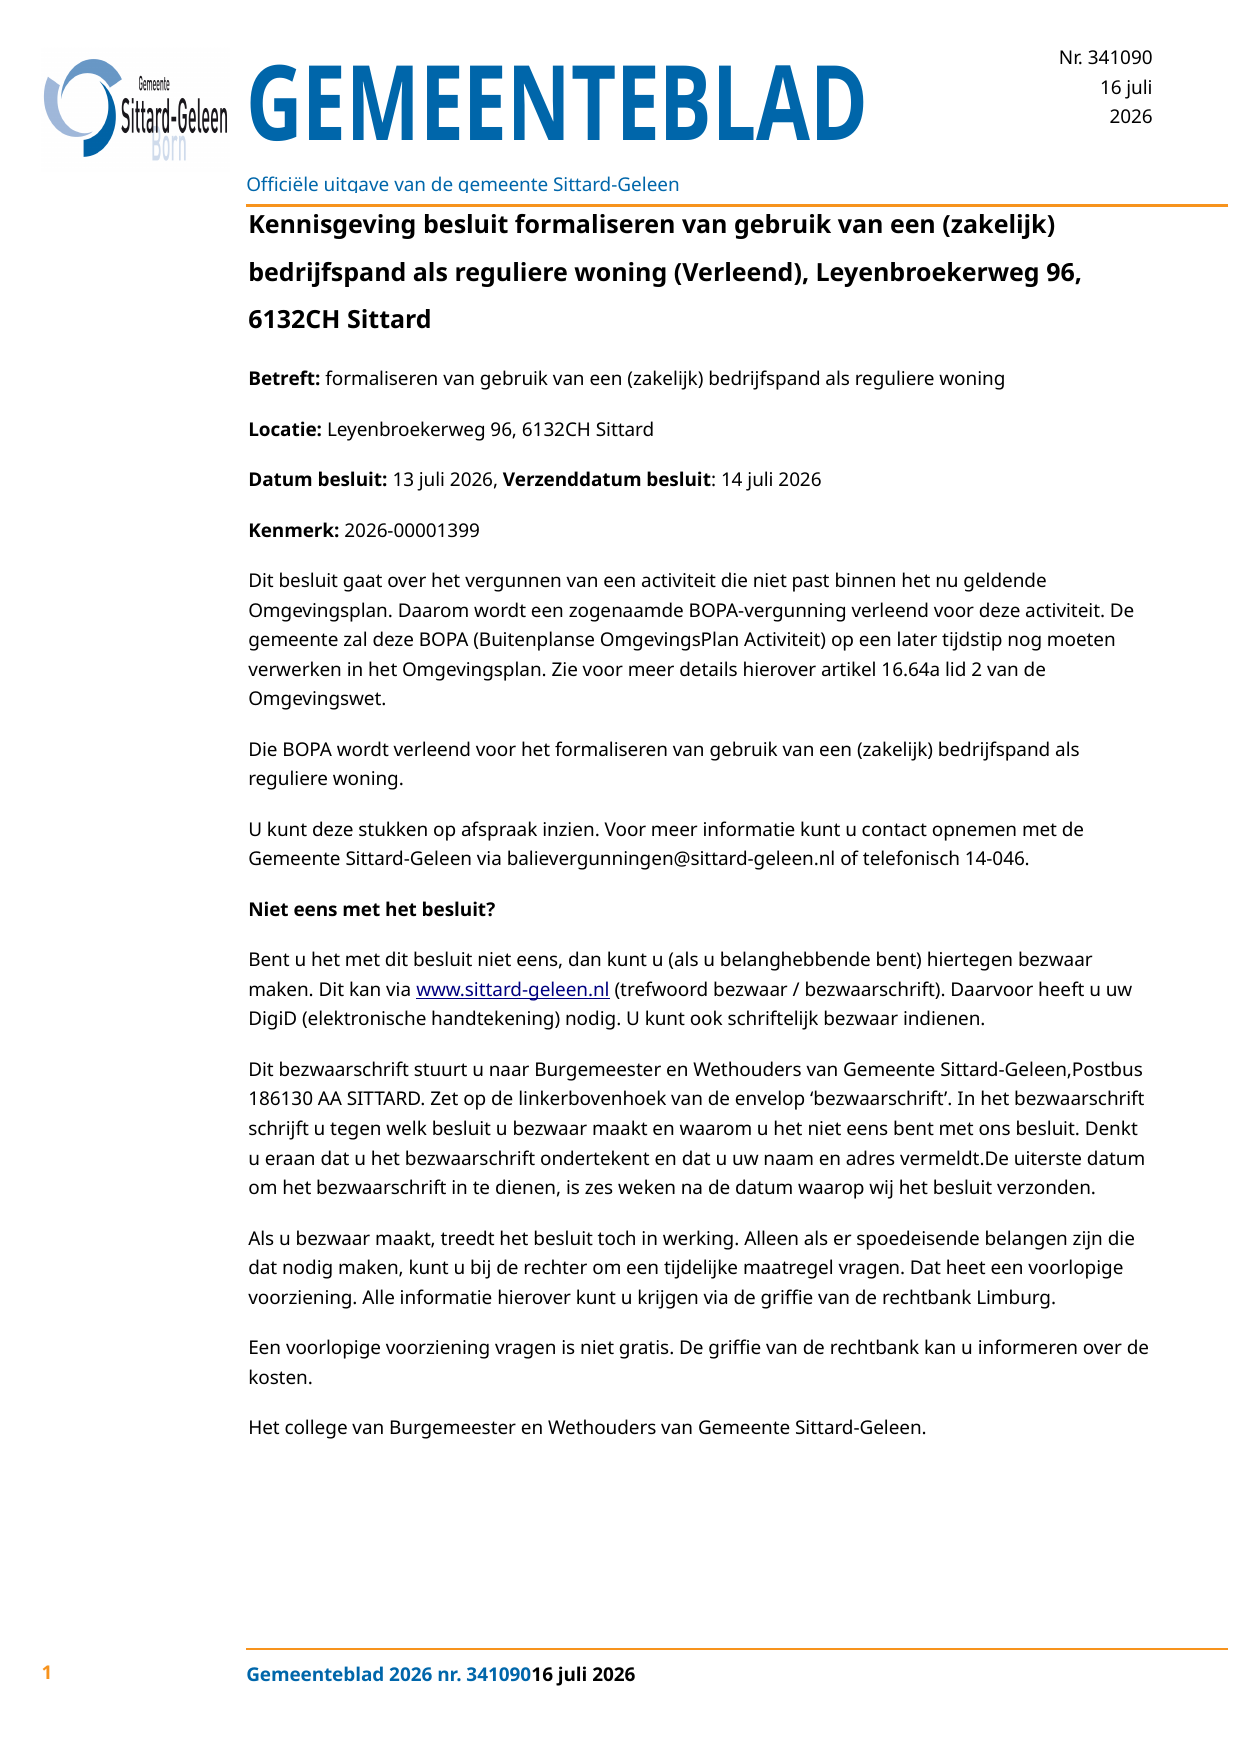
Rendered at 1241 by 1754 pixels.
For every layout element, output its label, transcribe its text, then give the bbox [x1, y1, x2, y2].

text Betreft: formaliseren van gebruik van een (zakelijk) bedrijfspand als reguliere woning [248, 366, 1152, 391]
text Kennisgeving besluit formaliseren van gebruik van een (zakelijk) bedrijfspand als reguliere woning (Verleend), Leyenbroekerweg 96, 6132CH Sittard [248, 207, 1152, 336]
text Een voorlopige voorziening vragen is niet gratis. De griffie van de rechtbank kan u informeren over de kosten. [248, 1334, 1152, 1389]
text Dit besluit gaat over het vergunnen van een activiteit die niet past binnen het nu geldende Omgevingsplan. Daarom wordt een zogenaamde BOPA-vergunning verleend voor deze activiteit. De gemeente zal deze BOPA (Buitenplanse OmgevingsPlan Activiteit) op een later tijdstip nog moeten verwerken in het Omgevingsplan. Zie voor meer details hierover artikel 16.64a lid 2 van de Omgevingswet. [248, 567, 1152, 711]
text U kunt deze stukken op afspraak inzien. Voor meer informatie kunt u contact opnemen met de Gemeente Sittard-Geleen via balievergunningen@sittard-geleen.nl of telefonisch 14-046. [248, 816, 1152, 871]
picture [41, 47, 231, 172]
text Kenmerk: 2026-00001399 [248, 517, 1152, 542]
text Die BOPA wordt verleend voor het formaliseren van gebruik van een (zakelijk) bedrijfspand als reguliere woning. [248, 736, 1152, 791]
text Als u bezwaar maakt, treedt het besluit toch in werking. Alleen als er spoedeisende belangen zijn die dat nodig maken, kunt u bij de rechter om een tijdelijke maatregel vragen. Dat heet een voorlopige voorziening. Alle informatie hierover kunt u krijgen via de griffie van de rechtbank Limburg. [248, 1225, 1152, 1309]
text Het college van Burgemeester en Wethouders van Gemeente Sittard-Geleen. [248, 1414, 1152, 1440]
text Locatie: Leyenbroekerweg 96, 6132CH Sittard [248, 416, 1152, 442]
text Bent u het met dit besluit niet eens, dan kunt u (als u belanghebbende bent) hiertegen bezwaar maken. Dit kan via www.sittard-geleen.nl (trefwoord bezwaar / bezwaarschrift). Daarvoor heeft u uw DigiD (elektronische handtekening) nodig. U kunt ook schriftelijk bezwaar indienen. [248, 946, 1152, 1031]
text Dit bezwaarschrift stuurt u naar Burgemeester en Wethouders van Gemeente Sittard-Geleen,Postbus 186130 AA SITTARD. Zet op de linkerbovenhoek van de envelop ‘bezwaarschrift’. In het bezwaarschrift schrijft u tegen welk besluit u bezwaar maakt en waarom u het niet eens bent met ons besluit. Denkt u eraan dat u het bezwaarschrift ondertekent en dat u uw naam en adres vermeldt.De uiterste datum om het bezwaarschrift in te dienen, is zes weken na de datum waarop wij het besluit verzonden. [248, 1056, 1152, 1200]
text Datum besluit: 13 juli 2026, Verzenddatum besluit: 14 juli 2026 [248, 466, 1152, 492]
text Niet eens met het besluit? [248, 896, 1152, 922]
